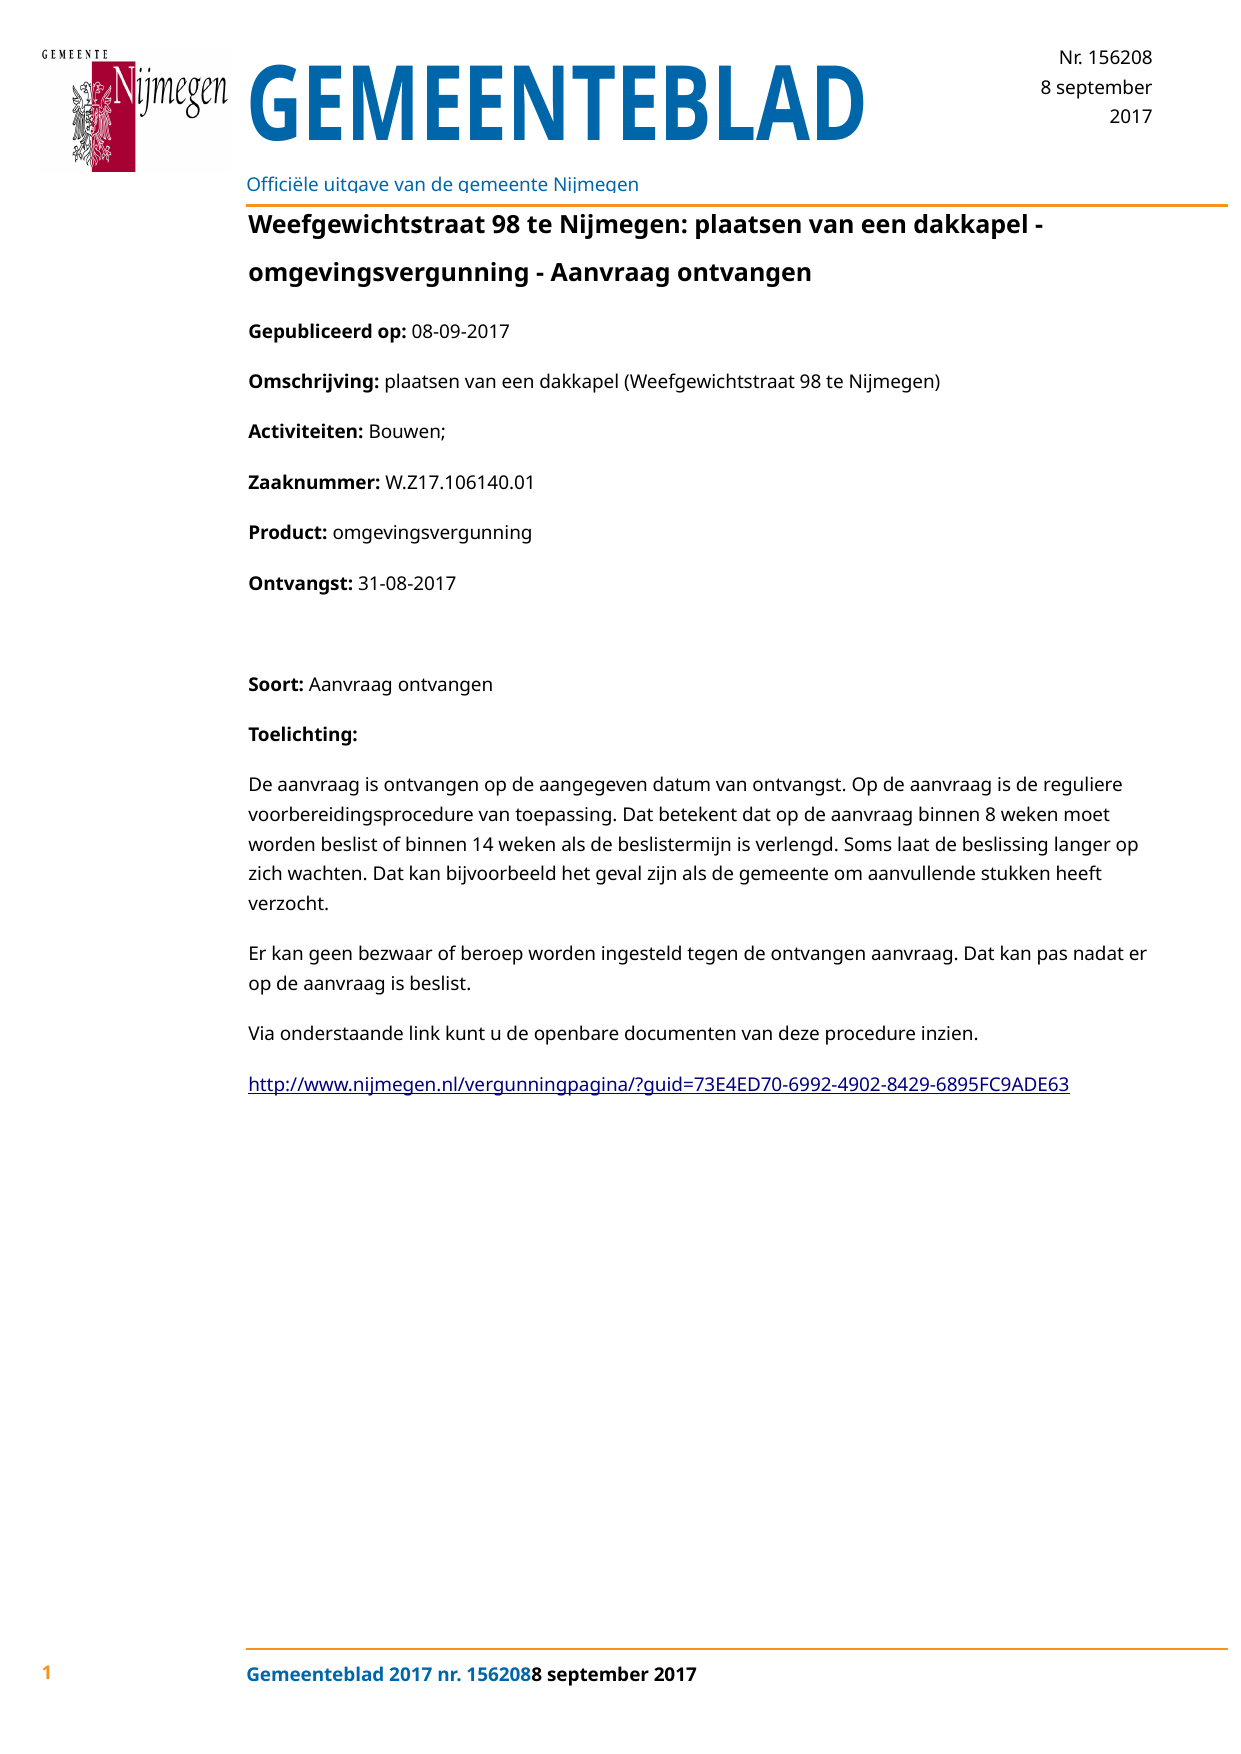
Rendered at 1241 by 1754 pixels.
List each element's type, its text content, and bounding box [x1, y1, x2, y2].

text Weefgewichtstraat 98 te Nijmegen: plaatsen van een dakkapel - omgevingsvergunning - Aanvraag ontvangen [248, 207, 1152, 288]
text Toelichting: [248, 721, 1152, 747]
text De aanvraag is ontvangen op de aangegeven datum van ontvangst. Op de aanvraag is de reguliere voorbereidingsprocedure van toepassing. Dat betekent dat op de aanvraag binnen 8 weken moet worden beslist of binnen 14 weken als de beslistermijn is verlengd. Soms laat de beslissing langer op zich wachten. Dat kan bijvoorbeeld het geval zijn als de gemeente om aanvullende stukken heeft verzocht. [248, 772, 1152, 916]
text Ontvangst: 31-08-2017 [248, 570, 1152, 596]
text http://www.nijmegen.nl/vergunningpagina/?guid=73E4ED70-6992-4902-8429-6895FC9ADE63 [248, 1071, 1152, 1097]
text Product: omgevingsvergunning [248, 519, 1152, 545]
text Omschrijving: plaatsen van een dakkapel (Weefgewichtstraat 98 te Nijmegen) [248, 368, 1152, 394]
text Gepubliceerd op: 08-09-2017 [248, 318, 1152, 344]
text Zaaknummer: W.Z17.106140.01 [248, 469, 1152, 495]
picture [41, 47, 231, 172]
text Via onderstaande link kunt u de openbare documenten van deze procedure inzien. [248, 1020, 1152, 1046]
text Er kan geen bezwaar of beroep worden ingesteld tegen de ontvangen aanvraag. Dat kan pas nadat er op de aanvraag is beslist. [248, 940, 1152, 996]
text Activiteiten: Bouwen; [248, 419, 1152, 444]
text Soort: Aanvraag ontvangen [248, 671, 1152, 697]
